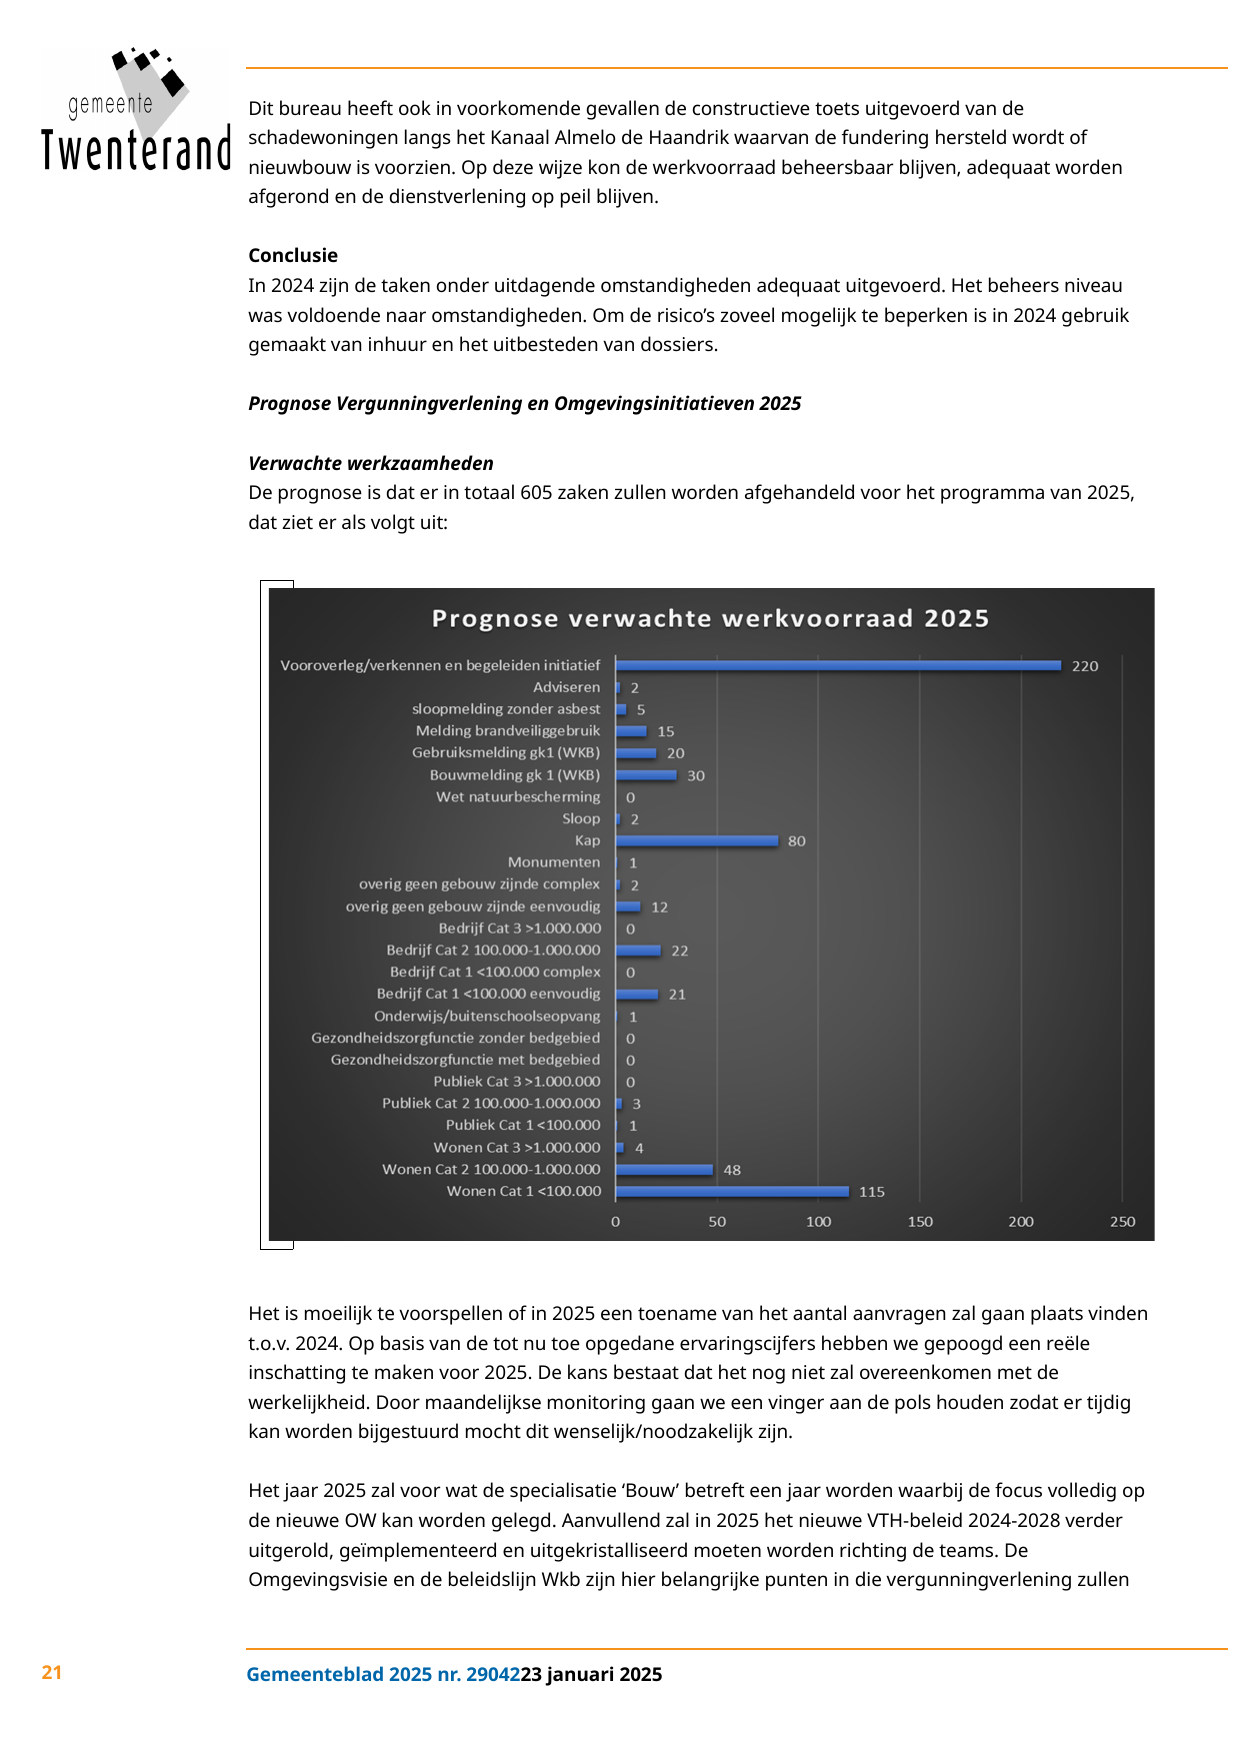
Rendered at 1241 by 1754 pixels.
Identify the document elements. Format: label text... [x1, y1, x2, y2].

text In 2024 zijn de taken onder uitdagende omstandigheden adequaat uitgevoerd. Het beheers niveau was voldoende naar omstandigheden. Om de risico’s zoveel mogelijk te beperken is in 2024 gebruik gemaakt van inhuur en het uitbesteden van dossiers. [248, 272, 1152, 357]
text Het is moeilijk te voorspellen of in 2025 een toename van het aantal aanvragen zal gaan plaats vinden t.o.v. 2024. Op basis van de tot nu toe opgedane ervaringscijfers hebben we gepoogd een reële inschatting te maken voor 2025. De kans bestaat dat het nog niet zal overeenkomen met de werkelijkheid. Door maandelijkse monitoring gaan we een vinger aan de pols houden zodat er tijdig kan worden bijgestuurd mocht dit wenselijk/noodzakelijk zijn. [248, 1300, 1152, 1444]
picture [41, 47, 231, 172]
picture [268, 588, 1155, 1241]
text Conclusie [248, 243, 1152, 268]
text Prognose Vergunningverlening en Omgevingsinitiatieven 2025 [248, 391, 1152, 416]
text Dit bureau heeft ook in voorkomende gevallen de constructieve toets uitgevoerd van de schadewoningen langs het Kanaal Almelo de Haandrik waarvan de fundering hersteld wordt of nieuwbouw is voorzien. Op deze wijze kon de werkvoorraad beheersbaar blijven, adequaat worden afgerond en de dienstverlening op peil blijven. [248, 95, 1152, 209]
text Het jaar 2025 zal voor wat de specialisatie ‘Bouw’ betreft een jaar worden waarbij de focus volledig op de nieuwe OW kan worden gelegd. Aanvullend zal in 2025 het nieuwe VTH-beleid 2024-2028 verder uitgerold, geïmplementeerd en uitgekristalliseerd moeten worden richting de teams. De Omgevingsvisie en de beleidslijn Wkb zijn hier belangrijke punten in die vergunningverlening zullen [248, 1478, 1152, 1592]
text De prognose is dat er in totaal 605 zaken zullen worden afgehandeld voor het programma van 2025, dat ziet er als volgt uit: [248, 479, 1152, 535]
text Verwachte werkzaamheden [248, 450, 1152, 476]
